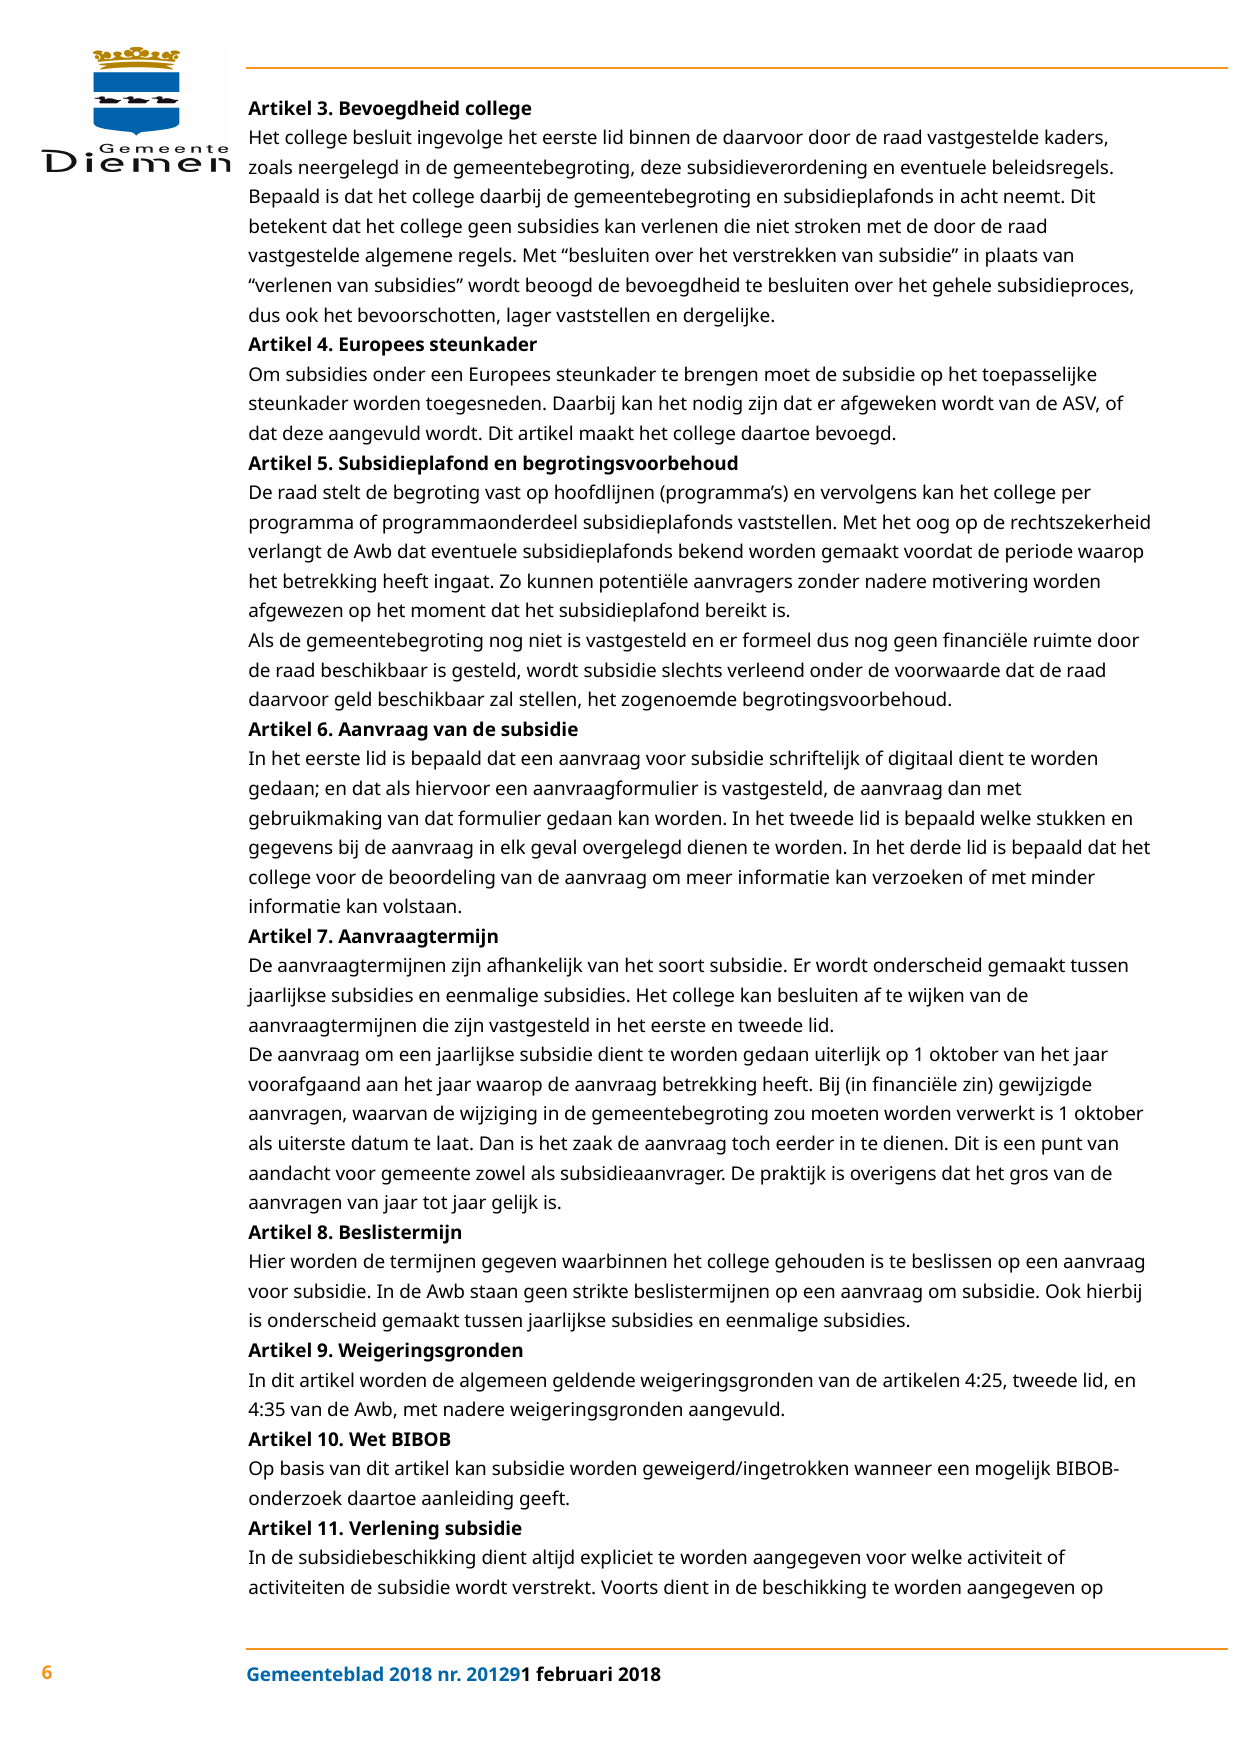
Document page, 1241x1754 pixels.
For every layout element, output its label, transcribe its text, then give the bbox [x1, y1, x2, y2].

text Het college besluit ingevolge het eerste lid binnen de daarvoor door de raad vastgestelde kaders, zoals neergelegd in de gemeentebegroting, deze subsidieverordening en eventuele beleidsregels. Bepaald is dat het college daarbij de gemeentebegroting en subsidieplafonds in acht neemt. Dit betekent dat het college geen subsidies kan verlenen die niet stroken met de door de raad vastgestelde algemene regels. Met “besluiten over het verstrekken van subsidie” in plaats van “verlenen van subsidies” wordt beoogd de bevoegdheid te besluiten over het gehele subsidieproces, dus ook het bevoorschotten, lager vaststellen en dergelijke. [248, 124, 1152, 328]
text De aanvraag om een jaarlijkse subsidie dient te worden gedaan uiterlijk op 1 oktober van het jaar voorafgaand aan het jaar waarop de aanvraag betrekking heeft. Bij (in financiële zin) gewijzigde aanvragen, waarvan de wijziging in de gemeentebegroting zou moeten worden verwerkt is 1 oktober als uiterste datum te laat. Dan is het zaak de aanvraag toch eerder in te dienen. Dit is een punt van aandacht voor gemeente zowel als subsidieaanvrager. De praktijk is overigens dat het gros van de aanvragen van jaar tot jaar gelijk is. [248, 1041, 1152, 1215]
text Artikel 6. Aanvraag van de subsidie [248, 716, 1152, 742]
text In de subsidiebeschikking dient altijd expliciet te worden aangegeven voor welke activiteit of activiteiten de subsidie wordt verstrekt. Voorts dient in de beschikking te worden aangegeven op [248, 1544, 1152, 1600]
text Artikel 3. Bevoegdheid college [248, 95, 1152, 121]
text Artikel 8. Beslistermijn [248, 1219, 1152, 1245]
text Artikel 4. Europees steunkader [248, 331, 1152, 357]
text Op basis van dit artikel kan subsidie worden geweigerd/ingetrokken wanneer een mogelijk BIBOB-onderzoek daartoe aanleiding geeft. [248, 1456, 1152, 1511]
text Artikel 7. Aanvraagtermijn [248, 923, 1152, 949]
text Artikel 10. Wet BIBOB [248, 1426, 1152, 1452]
text Artikel 5. Subsidieplafond en begrotingsvoorbehoud [248, 450, 1152, 476]
text Artikel 11. Verlening subsidie [248, 1515, 1152, 1541]
text Om subsidies onder een Europees steunkader te brengen moet de subsidie op het toepasselijke steunkader worden toegesneden. Daarbij kan het nodig zijn dat er afgeweken wordt van de ASV, of dat deze aangevuld wordt. Dit artikel maakt het college daartoe bevoegd. [248, 361, 1152, 446]
text In dit artikel worden de algemeen geldende weigeringsgronden van de artikelen 4:25, tweede lid, en 4:35 van de Awb, met nadere weigeringsgronden aangevuld. [248, 1367, 1152, 1422]
text De aanvraagtermijnen zijn afhankelijk van het soort subsidie. Er wordt onderscheid gemaakt tussen jaarlijkse subsidies en eenmalige subsidies. Het college kan besluiten af te wijken van de aanvraagtermijnen die zijn vastgesteld in het eerste en tweede lid. [248, 953, 1152, 1038]
text Artikel 9. Weigeringsgronden [248, 1337, 1152, 1363]
text Hier worden de termijnen gegeven waarbinnen het college gehouden is te beslissen op een aanvraag voor subsidie. In de Awb staan geen strikte beslistermijnen op een aanvraag om subsidie. Ook hierbij is onderscheid gemaakt tussen jaarlijkse subsidies en eenmalige subsidies. [248, 1248, 1152, 1333]
text In het eerste lid is bepaald dat een aanvraag voor subsidie schriftelijk of digitaal dient te worden gedaan; en dat als hiervoor een aanvraagformulier is vastgesteld, de aanvraag dan met gebruikmaking van dat formulier gedaan kan worden. In het tweede lid is bepaald welke stukken en gegevens bij de aanvraag in elk geval overgelegd dienen te worden. In het derde lid is bepaald dat het college voor de beoordeling van de aanvraag om meer informatie kan verzoeken of met minder informatie kan volstaan. [248, 746, 1152, 919]
text Als de gemeentebegroting nog niet is vastgesteld en er formeel dus nog geen financiële ruimte door de raad beschikbaar is gesteld, wordt subsidie slechts verleend onder de voorwaarde dat de raad daarvoor geld beschikbaar zal stellen, het zogenoemde begrotingsvoorbehoud. [248, 627, 1152, 712]
text De raad stelt de begroting vast op hoofdlijnen (programma’s) en vervolgens kan het college per programma of programmaonderdeel subsidieplafonds vaststellen. Met het oog op de rechtszekerheid verlangt de Awb dat eventuele subsidieplafonds bekend worden gemaakt voordat de periode waarop het betrekking heeft ingaat. Zo kunnen potentiële aanvragers zonder nadere motivering worden afgewezen op het moment dat het subsidieplafond bereikt is. [248, 479, 1152, 623]
picture [41, 47, 231, 172]
